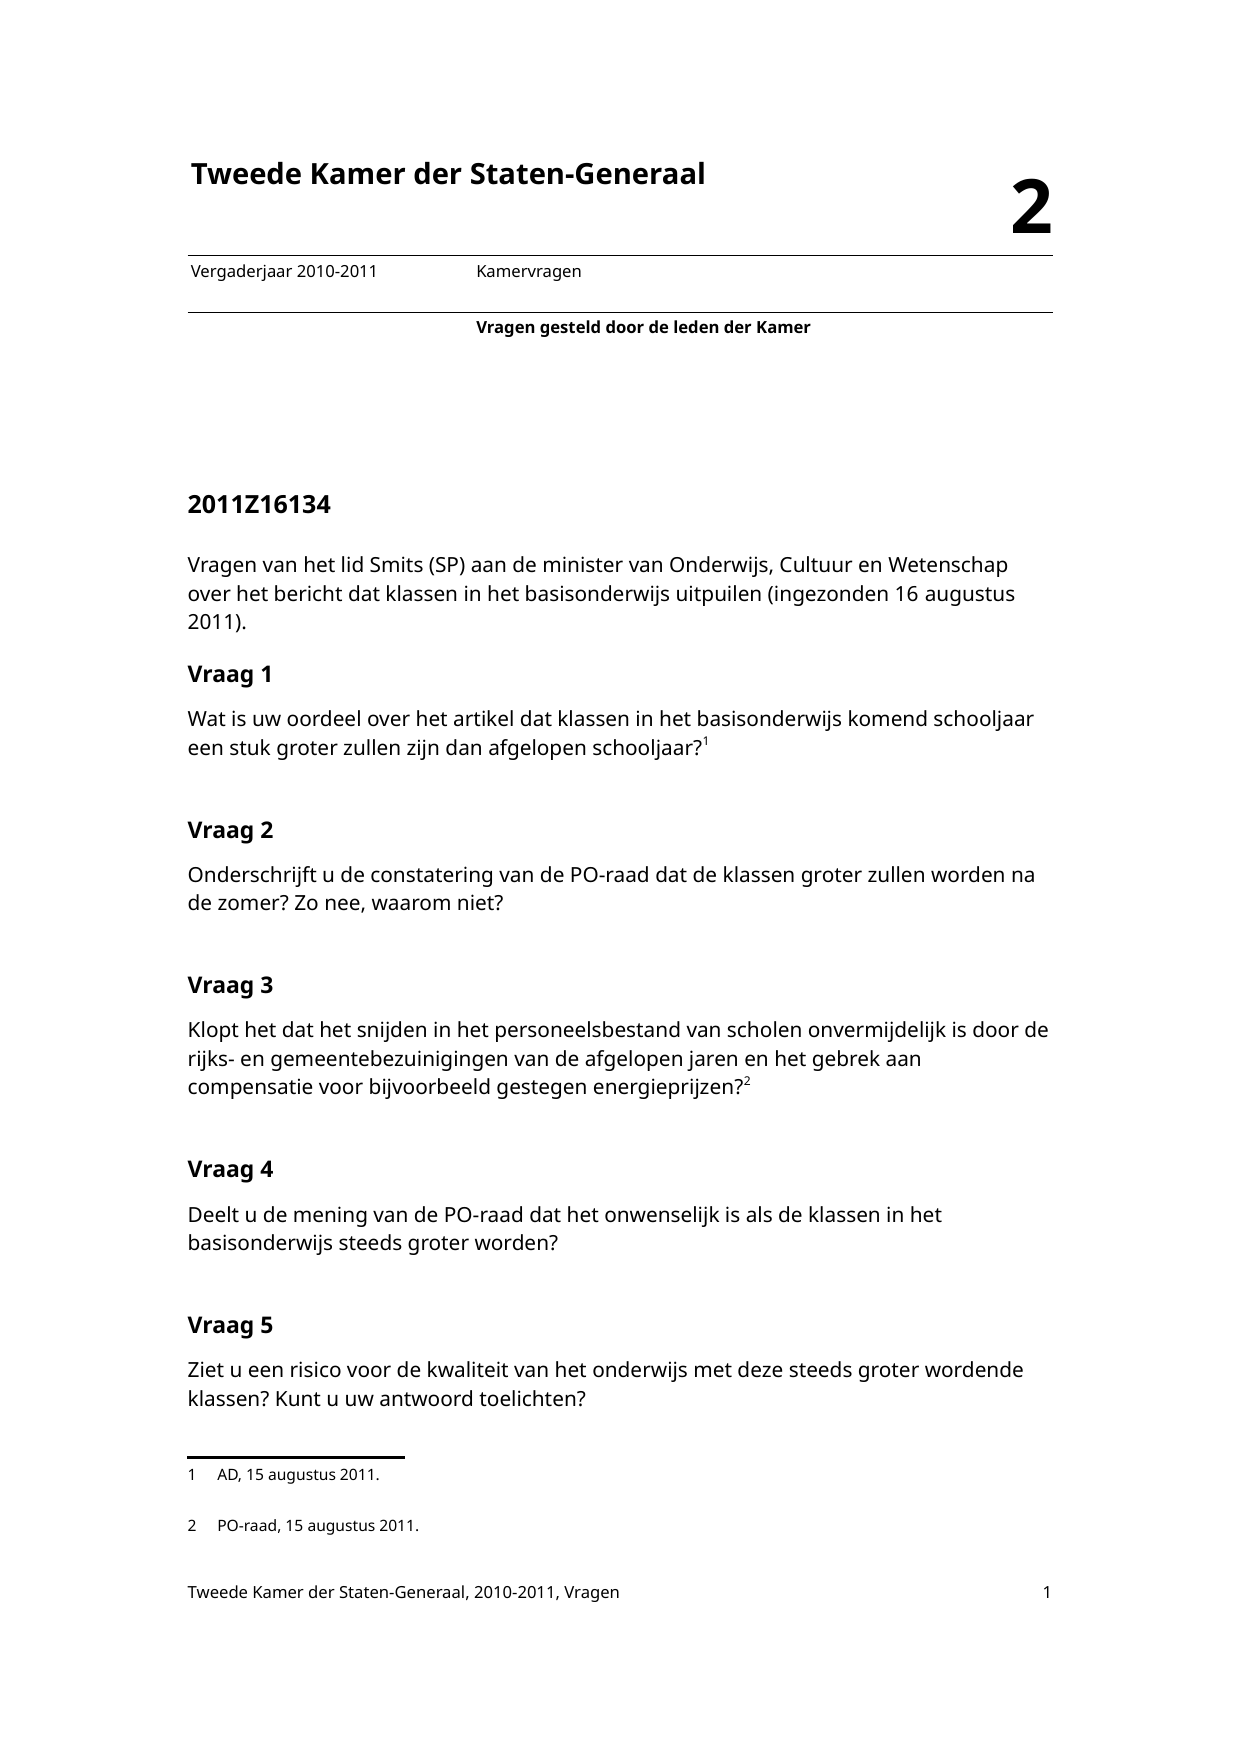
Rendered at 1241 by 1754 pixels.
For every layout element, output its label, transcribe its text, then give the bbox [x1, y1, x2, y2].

text Wat is uw oordeel over het artikel dat klassen in het basisonderwijs komend schooljaar een stuk groter zullen zijn dan afgelopen schooljaar? [187, 704, 1053, 761]
table_header Tweede Kamer der Staten-Generaal [188, 150, 879, 255]
table_header 2 [880, 150, 1053, 255]
text 2011Z16134 [187, 487, 1053, 521]
text PO-raad, 15 augustus 2011. [187, 1508, 1053, 1536]
subtitle Vraag 2 [187, 814, 1053, 845]
table_cell [188, 313, 473, 339]
subtitle Vraag 5 [187, 1309, 1053, 1340]
text Onderschrijft u de constatering van de PO-raad dat de klassen groter zullen worden na de zomer? Zo nee, waarom niet? [187, 860, 1053, 917]
table_cell Kamervragen [473, 256, 1053, 312]
text Vragen van het lid Smits (SP) aan de minister van Onderwijs, Cultuur en Wetenschap over het bericht dat klassen in het basisonderwijs uitpuilen (ingezonden 16 augustus 2011). [187, 550, 1053, 636]
subtitle Vraag 3 [187, 969, 1053, 1001]
text Klopt het dat het snijden in het personeelsbestand van scholen onvermijdelijk is door de rijks- en gemeentebezuinigingen van de afgelopen jaren en het gebrek aan compensatie voor bijvoorbeeld gestegen energieprijzen? [187, 1016, 1053, 1101]
subtitle Vraag 1 [187, 658, 1053, 689]
table_cell Vergaderjaar 2010-2011 [188, 256, 473, 312]
text Deelt u de mening van de PO-raad dat het onwenselijk is als de klassen in het basisonderwijs steeds groter worden? [187, 1200, 1053, 1257]
text Ziet u een risico voor de kwaliteit van het onderwijs met deze steeds groter wordende klassen? Kunt u uw antwoord toelichten? [187, 1355, 1053, 1412]
subtitle Vraag 4 [187, 1153, 1053, 1185]
text AD, 15 augustus 2011. [187, 1449, 1053, 1478]
table_cell Vragen gesteld door de leden der Kamer [473, 313, 1053, 339]
